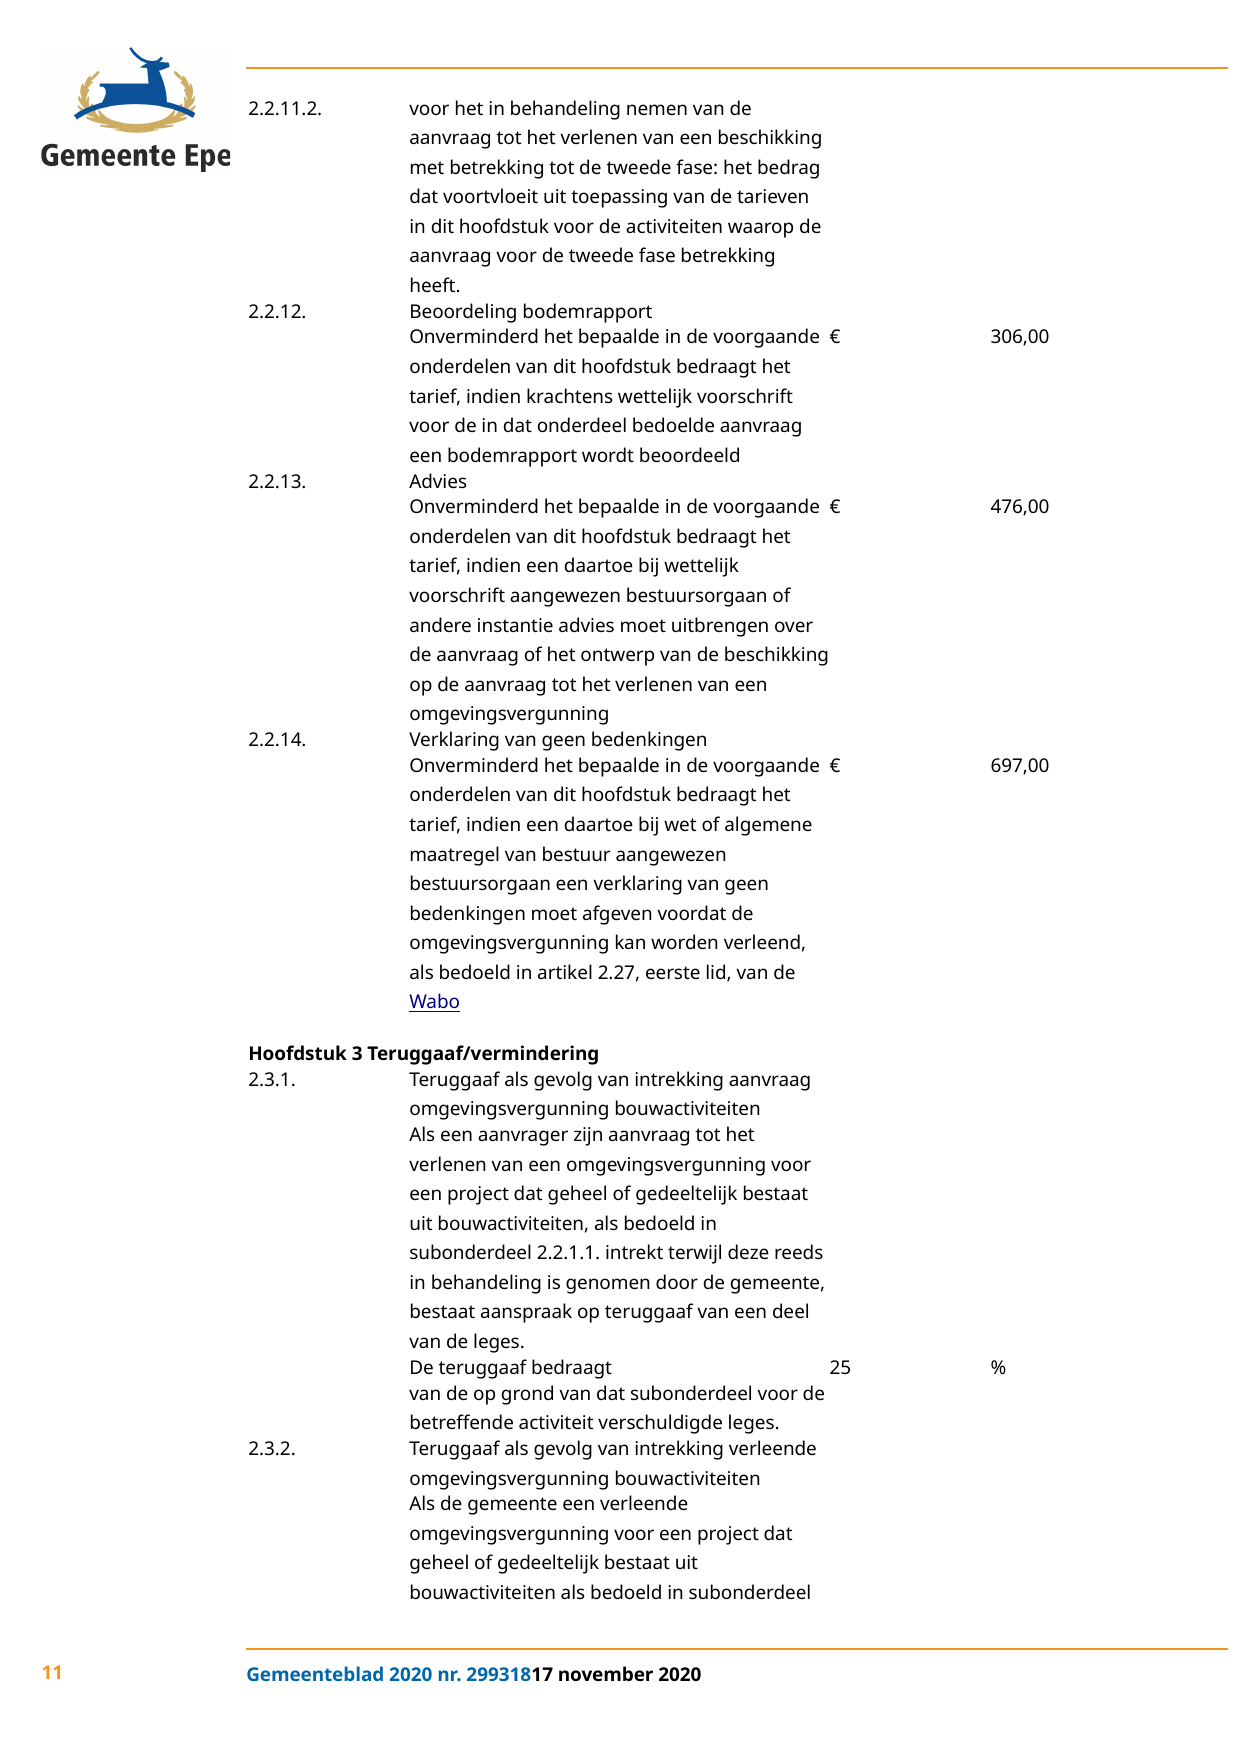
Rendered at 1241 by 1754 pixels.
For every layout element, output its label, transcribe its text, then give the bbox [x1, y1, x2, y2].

table_cell 476,00 [990, 494, 1152, 726]
table_cell [990, 1066, 1152, 1121]
table_cell [829, 1121, 990, 1354]
table_cell [990, 1380, 1152, 1435]
table_cell Onverminderd het bepaalde in de voorgaande onderdelen van dit hoofdstuk bedraagt het tarief, indien een daartoe bij wettelijk voorschrift aangewezen bestuursorgaan of andere instantie advies moet uitbrengen over de aanvraag of het ontwerp van de beschikking op de aanvraag tot het verlenen van een omgevingsvergunning [409, 494, 829, 726]
table_cell Teruggaaf als gevolg van intrekking aanvraag omgevingsvergunning bouwactiviteiten [409, 1066, 829, 1121]
table_cell [990, 298, 1152, 324]
table_cell 2.3.2. [248, 1435, 409, 1490]
table_cell € [829, 494, 990, 726]
table_cell 25 [829, 1354, 990, 1380]
table_cell [248, 324, 409, 468]
table_cell 2.2.11.2. [248, 95, 409, 298]
table_cell 697,00 [990, 752, 1152, 1014]
table_cell [829, 1066, 990, 1121]
table_cell [829, 1490, 990, 1605]
table_cell [990, 95, 1152, 298]
table_cell Onverminderd het bepaalde in de voorgaande onderdelen van dit hoofdstuk bedraagt het tarief, indien een daartoe bij wet of algemene maatregel van bestuur aangewezen bestuursorgaan een verklaring van geen bedenkingen moet afgeven voordat de omgevingsvergunning kan worden verleend, als bedoeld in artikel 2.27, eerste lid, van de Wabo [409, 752, 829, 1014]
table_cell [829, 95, 990, 298]
table_cell [248, 1121, 409, 1354]
table_cell € [829, 752, 990, 1014]
table_cell [990, 1015, 1152, 1040]
table_cell van de op grond van dat subonderdeel voor de betreffende activiteit verschuldigde leges. [409, 1380, 829, 1435]
table_cell [248, 1015, 409, 1040]
table_cell % [990, 1354, 1152, 1380]
table_cell Als de gemeente een verleende omgevingsvergunning voor een project dat geheel of gedeeltelijk bestaat uit bouwactiviteiten als bedoeld in subonderdeel [409, 1490, 829, 1605]
table_cell [409, 1015, 829, 1040]
table_cell [248, 1354, 409, 1380]
table_cell Verklaring van geen bedenkingen [409, 726, 829, 752]
table_cell [829, 468, 990, 493]
table_cell [990, 1435, 1152, 1490]
table_cell [248, 752, 409, 1014]
table_cell Als een aanvrager zijn aanvraag tot het verlenen van een omgevingsvergunning voor een project dat geheel of gedeeltelijk bestaat uit bouwactiviteiten, als bedoeld in subonderdeel 2.2.1.1. intrekt terwijl deze reeds in behandeling is genomen door de gemeente, bestaat aanspraak op teruggaaf van een deel van de leges. [409, 1121, 829, 1354]
table_cell € [829, 324, 990, 468]
table_cell Advies [409, 468, 829, 493]
table_cell 2.2.13. [248, 468, 409, 493]
table_cell [829, 298, 990, 324]
table_cell Hoofdstuk 3 Teruggaaf/vermindering [248, 1040, 1152, 1066]
table_cell [990, 1121, 1152, 1354]
table_cell [829, 1435, 990, 1490]
table_cell Teruggaaf als gevolg van intrekking verleende omgevingsvergunning bouwactiviteiten [409, 1435, 829, 1490]
table_cell [829, 1380, 990, 1435]
table_cell [990, 1490, 1152, 1605]
table_cell [990, 468, 1152, 493]
table_cell [829, 1015, 990, 1040]
table_cell Beoordeling bodemrapport [409, 298, 829, 324]
table_cell 2.2.14. [248, 726, 409, 752]
table_cell [248, 1380, 409, 1435]
table_cell [248, 1490, 409, 1605]
table_cell De teruggaaf bedraagt [409, 1354, 829, 1380]
table_cell voor het in behandeling nemen van de aanvraag tot het verlenen van een beschikking met betrekking tot de tweede fase: het bedrag dat voortvloeit uit toepassing van de tarieven in dit hoofdstuk voor de activiteiten waarop de aanvraag voor de tweede fase betrekking heeft. [409, 95, 829, 298]
table_cell [829, 726, 990, 752]
table_cell 2.3.1. [248, 1066, 409, 1121]
table_cell Onverminderd het bepaalde in de voorgaande onderdelen van dit hoofdstuk bedraagt het tarief, indien krachtens wettelijk voorschrift voor de in dat onderdeel bedoelde aanvraag een bodemrapport wordt beoordeeld [409, 324, 829, 468]
table_cell [248, 494, 409, 726]
table_cell 306,00 [990, 324, 1152, 468]
table_cell [990, 726, 1152, 752]
picture [41, 47, 231, 172]
table_cell 2.2.12. [248, 298, 409, 324]
